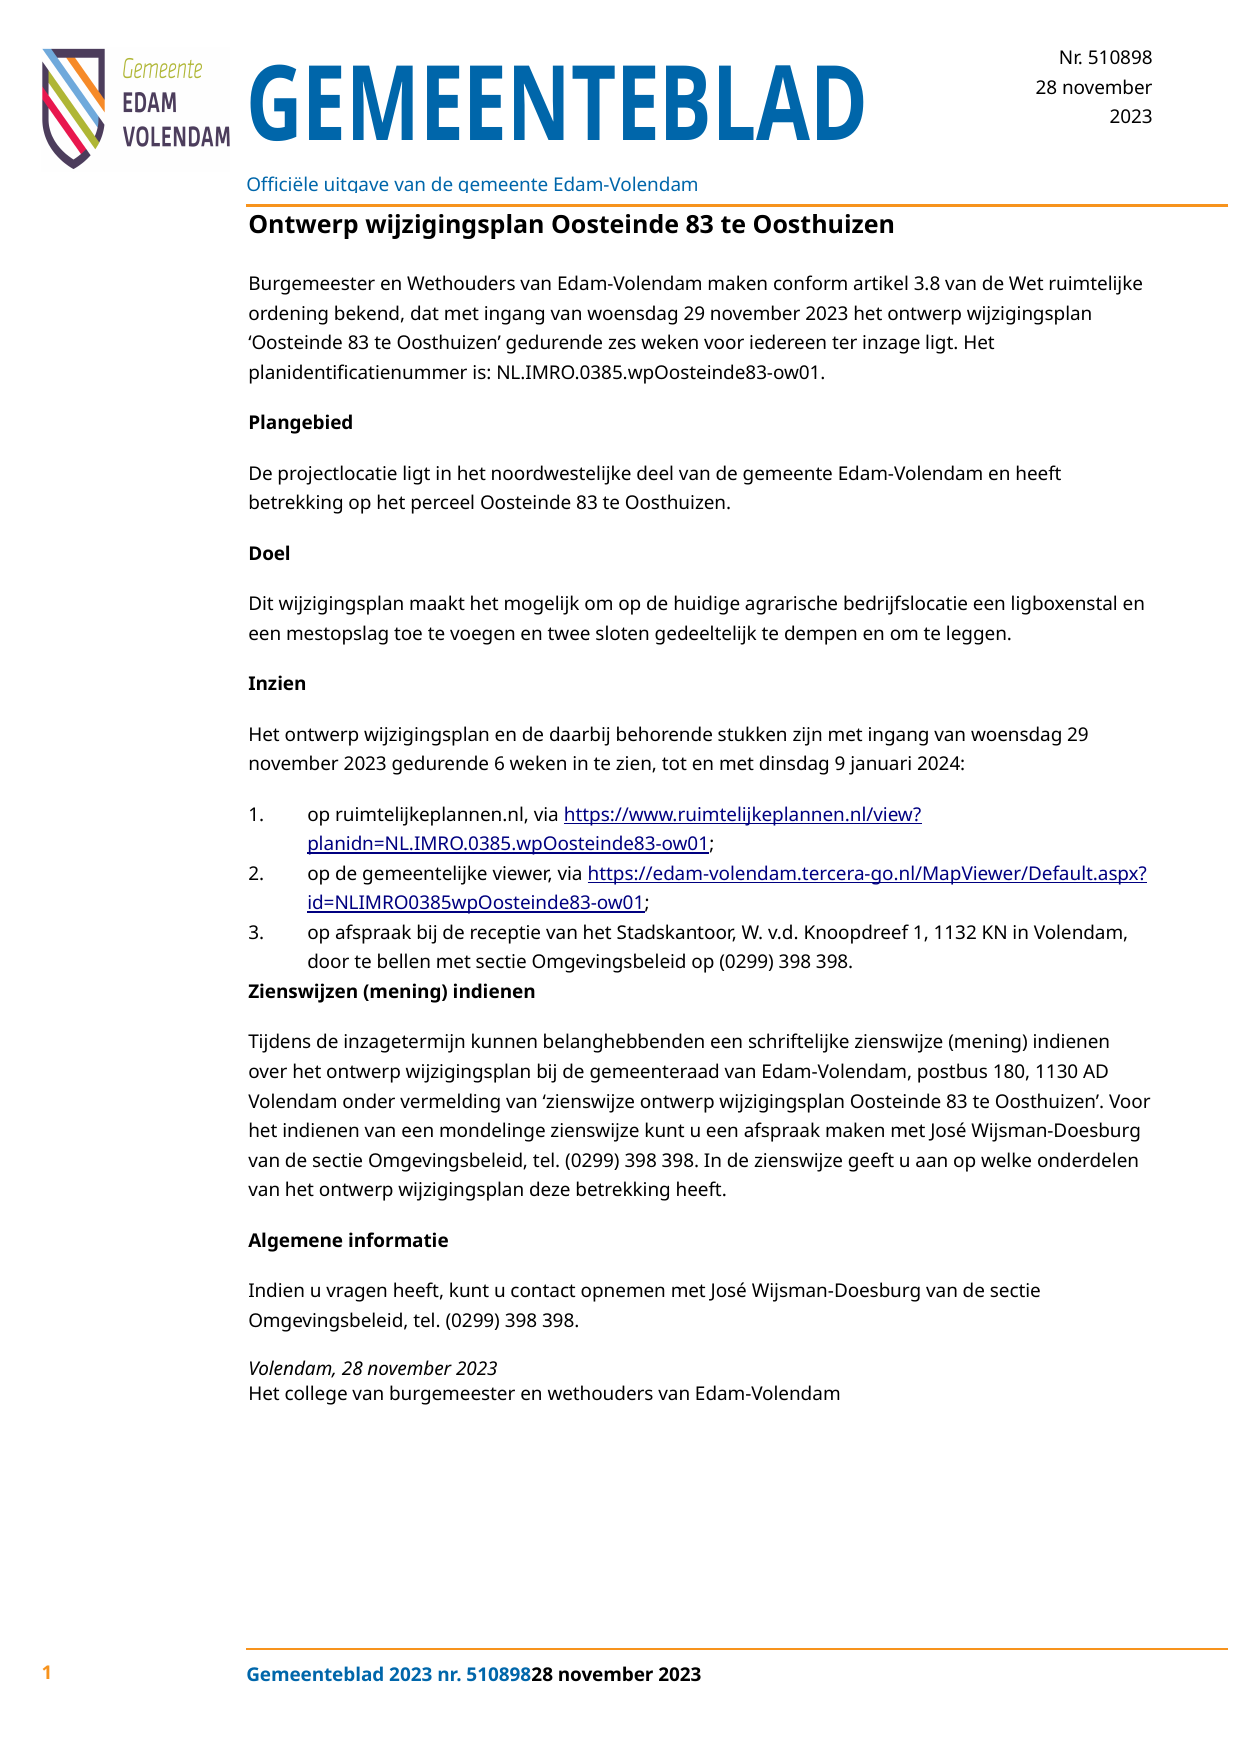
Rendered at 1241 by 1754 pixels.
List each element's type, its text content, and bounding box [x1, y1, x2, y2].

text Indien u vragen heeft, kunt u contact opnemen met José Wijsman-Doesburg van de sectie Omgevingsbeleid, tel. (0299) 398 398. [248, 1277, 1152, 1333]
text Volendam, 28 november 2023 [248, 1355, 1152, 1381]
text Plangebied [248, 409, 1152, 435]
text De projectlocatie ligt in het noordwestelijke deel van de gemeente Edam-Volendam en heeft betrekking op het perceel Oosteinde 83 te Oosthuizen. [248, 460, 1152, 515]
text Doel [248, 540, 1152, 566]
text Het ontwerp wijzigingsplan en de daarbij behorende stukken zijn met ingang van woensdag 29 november 2023 gedurende 6 weken in te zien, tot en met dinsdag 9 januari 2024: [248, 721, 1152, 776]
text Ontwerp wijzigingsplan Oosteinde 83 te Oosthuizen [248, 207, 1152, 241]
text Burgemeester en Wethouders van Edam-Volendam maken conform artikel 3.8 van de Wet ruimtelijke ordening bekend, dat met ingang van woensdag 29 november 2023 het ontwerp wijzigingsplan ‘Oosteinde 83 te Oosthuizen’ gedurende zes weken voor iedereen ter inzage ligt. Het planidentificatienummer is: NL.IMRO.0385.wpOosteinde83-ow01. [248, 270, 1152, 385]
picture [41, 47, 231, 172]
list op de gemeentelijke viewer, via https://edam-volendam.tercera-go.nl/MapViewer/Default.aspx?id=NLIMRO0385wpOosteinde83-ow01; [248, 860, 1152, 915]
text Inzien [248, 670, 1152, 696]
text Algemene informatie [248, 1227, 1152, 1253]
list op afspraak bij de receptie van het Stadskantoor, W. v.d. Knoopdreef 1, 1132 KN in Volendam, door te bellen met sectie Omgevingsbeleid op (0299) 398 398. [248, 919, 1152, 974]
text Het college van burgemeester en wethouders van Edam-Volendam [248, 1381, 1152, 1406]
text Tijdens de inzagetermijn kunnen belanghebbenden een schriftelijke zienswijze (mening) indienen over het ontwerp wijzigingsplan bij de gemeenteraad van Edam-Volendam, postbus 180, 1130 AD Volendam onder vermelding van ‘zienswijze ontwerp wijzigingsplan Oosteinde 83 te Oosthuizen’. Voor het indienen van een mondelinge zienswijze kunt u een afspraak maken met José Wijsman-Doesburg van de sectie Omgevingsbeleid, tel. (0299) 398 398. In de zienswijze geeft u aan op welke onderdelen van het ontwerp wijzigingsplan deze betrekking heeft. [248, 1029, 1152, 1202]
text Zienswijzen (mening) indienen [248, 978, 1152, 1004]
list op ruimtelijkeplannen.nl, via https://www.ruimtelijkeplannen.nl/view?planidn=NL.IMRO.0385.wpOosteinde83-ow01; [248, 801, 1152, 856]
text Dit wijzigingsplan maakt het mogelijk om op de huidige agrarische bedrijfslocatie een ligboxenstal en een mestopslag toe te voegen en twee sloten gedeeltelijk te dempen en om te leggen. [248, 590, 1152, 646]
